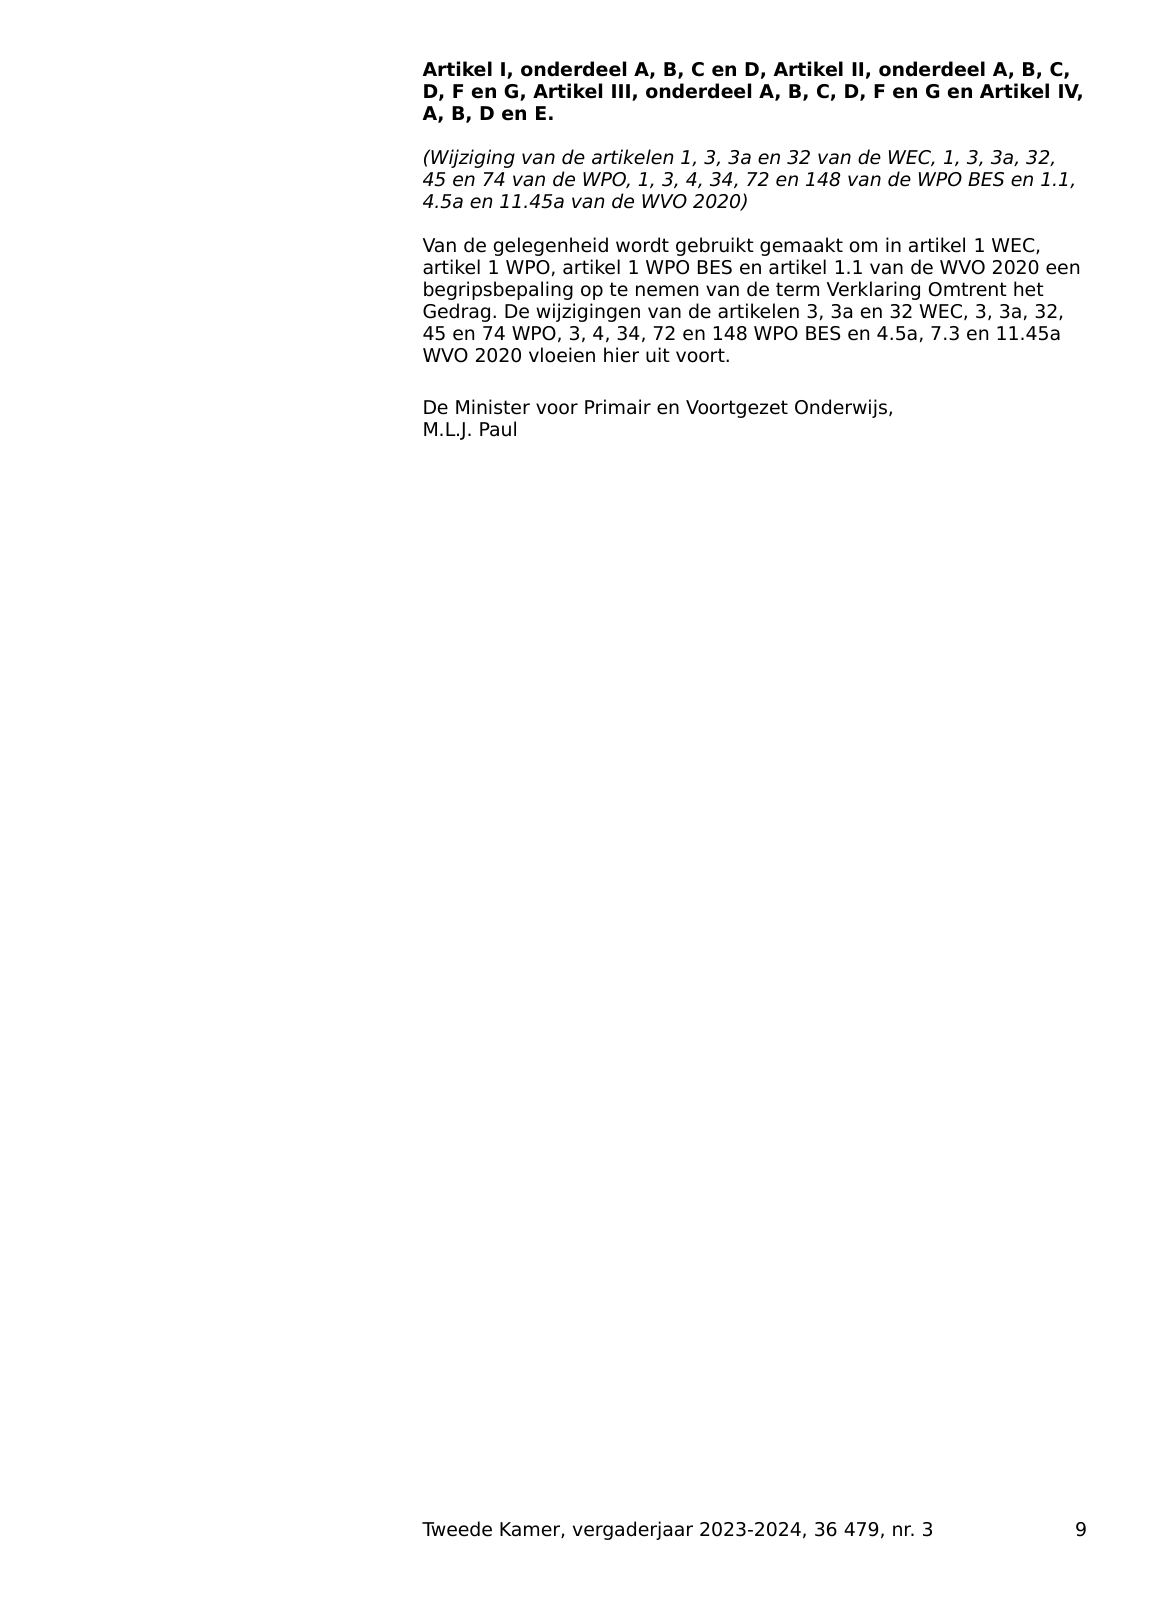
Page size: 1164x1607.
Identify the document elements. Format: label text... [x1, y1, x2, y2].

subtitle (Wijziging van de artikelen 1, 3, 3a en 32 van de WEC, 1, 3, 3a, 32, 45 en 74 van de WPO, 1, 3, 4, 34, 72 en 148 van de WPO BES en 1.1, 4.5a en 11.45a van de WVO 2020) [422, 147, 1087, 213]
text Artikel I, onderdeel A, B, C en D, Artikel II, onderdeel A, B, C, D, F en G, Artikel III, onderdeel A, B, C, D, F en G en Artikel IV, A, B, D en E. [422, 59, 1087, 125]
text De Minister voor Primair en Voortgezet Onderwijs, M.L.J. Paul [422, 397, 1087, 441]
text Van de gelegenheid wordt gebruikt gemaakt om in artikel 1 WEC, artikel 1 WPO, artikel 1 WPO BES en artikel 1.1 van de WVO 2020 een begripsbepaling op te nemen van de term Verklaring Omtrent het Gedrag. De wijzigingen van de artikelen 3, 3a en 32 WEC, 3, 3a, 32, 45 en 74 WPO, 3, 4, 34, 72 en 148 WPO BES en 4.5a, 7.3 en 11.45a WVO 2020 vloeien hier uit voort. [422, 235, 1087, 367]
